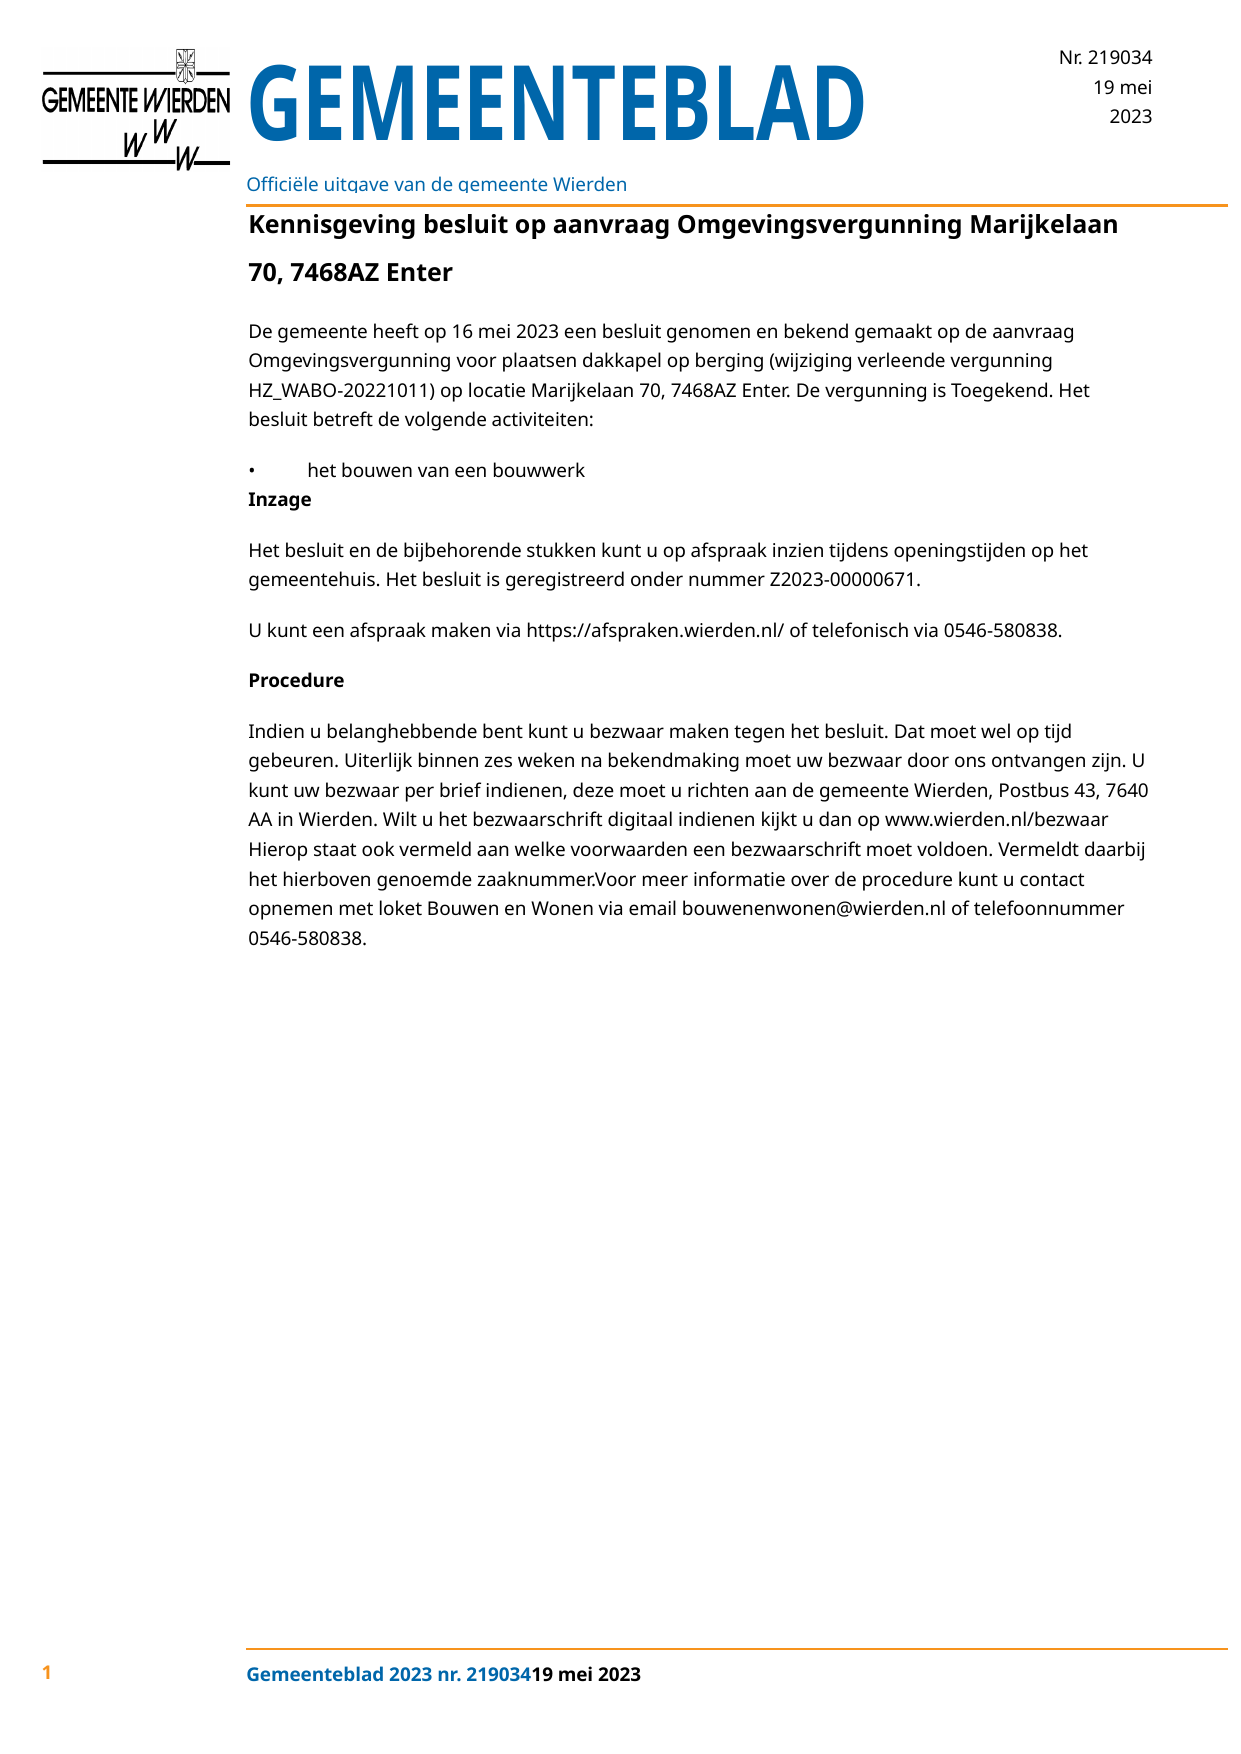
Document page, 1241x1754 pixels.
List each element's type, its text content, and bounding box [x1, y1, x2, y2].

text De gemeente heeft op 16 mei 2023 een besluit genomen en bekend gemaakt op de aanvraag Omgevingsvergunning voor plaatsen dakkapel op berging (wijziging verleende vergunning HZ_WABO-20221011) op locatie Marijkelaan 70, 7468AZ Enter. De vergunning is Toegekend. Het besluit betreft de volgende activiteiten: [248, 318, 1152, 432]
text Indien u belanghebbende bent kunt u bezwaar maken tegen het besluit. Dat moet wel op tijd gebeuren. Uiterlijk binnen zes weken na bekendmaking moet uw bezwaar door ons ontvangen zijn. U kunt uw bezwaar per brief indienen, deze moet u richten aan de gemeente Wierden, Postbus 43, 7640 AA in Wierden. Wilt u het bezwaarschrift digitaal indienen kijkt u dan op www.wierden.nl/bezwaar Hierop staat ook vermeld aan welke voorwaarden een bezwaarschrift moet voldoen. Vermeldt daarbij het hierboven genoemde zaaknummer.Voor meer informatie over de procedure kunt u contact opnemen met loket Bouwen en Wonen via email bouwenenwonen@wierden.nl of telefoonnummer 0546-580838. [248, 718, 1152, 951]
text U kunt een afspraak maken via https://afspraken.wierden.nl/ of telefonisch via 0546-580838. [248, 617, 1152, 643]
list het bouwen van een bouwwerk [248, 457, 1152, 483]
text Procedure [248, 667, 1152, 693]
text Het besluit en de bijbehorende stukken kunt u op afspraak inzien tijdens openingstijden op het gemeentehuis. Het besluit is geregistreerd onder nummer Z2023-00000671. [248, 537, 1152, 592]
picture [41, 47, 231, 172]
text Kennisgeving besluit op aanvraag Omgevingsvergunning Marijkelaan 70, 7468AZ Enter [248, 207, 1152, 288]
text Inzage [248, 487, 1152, 512]
